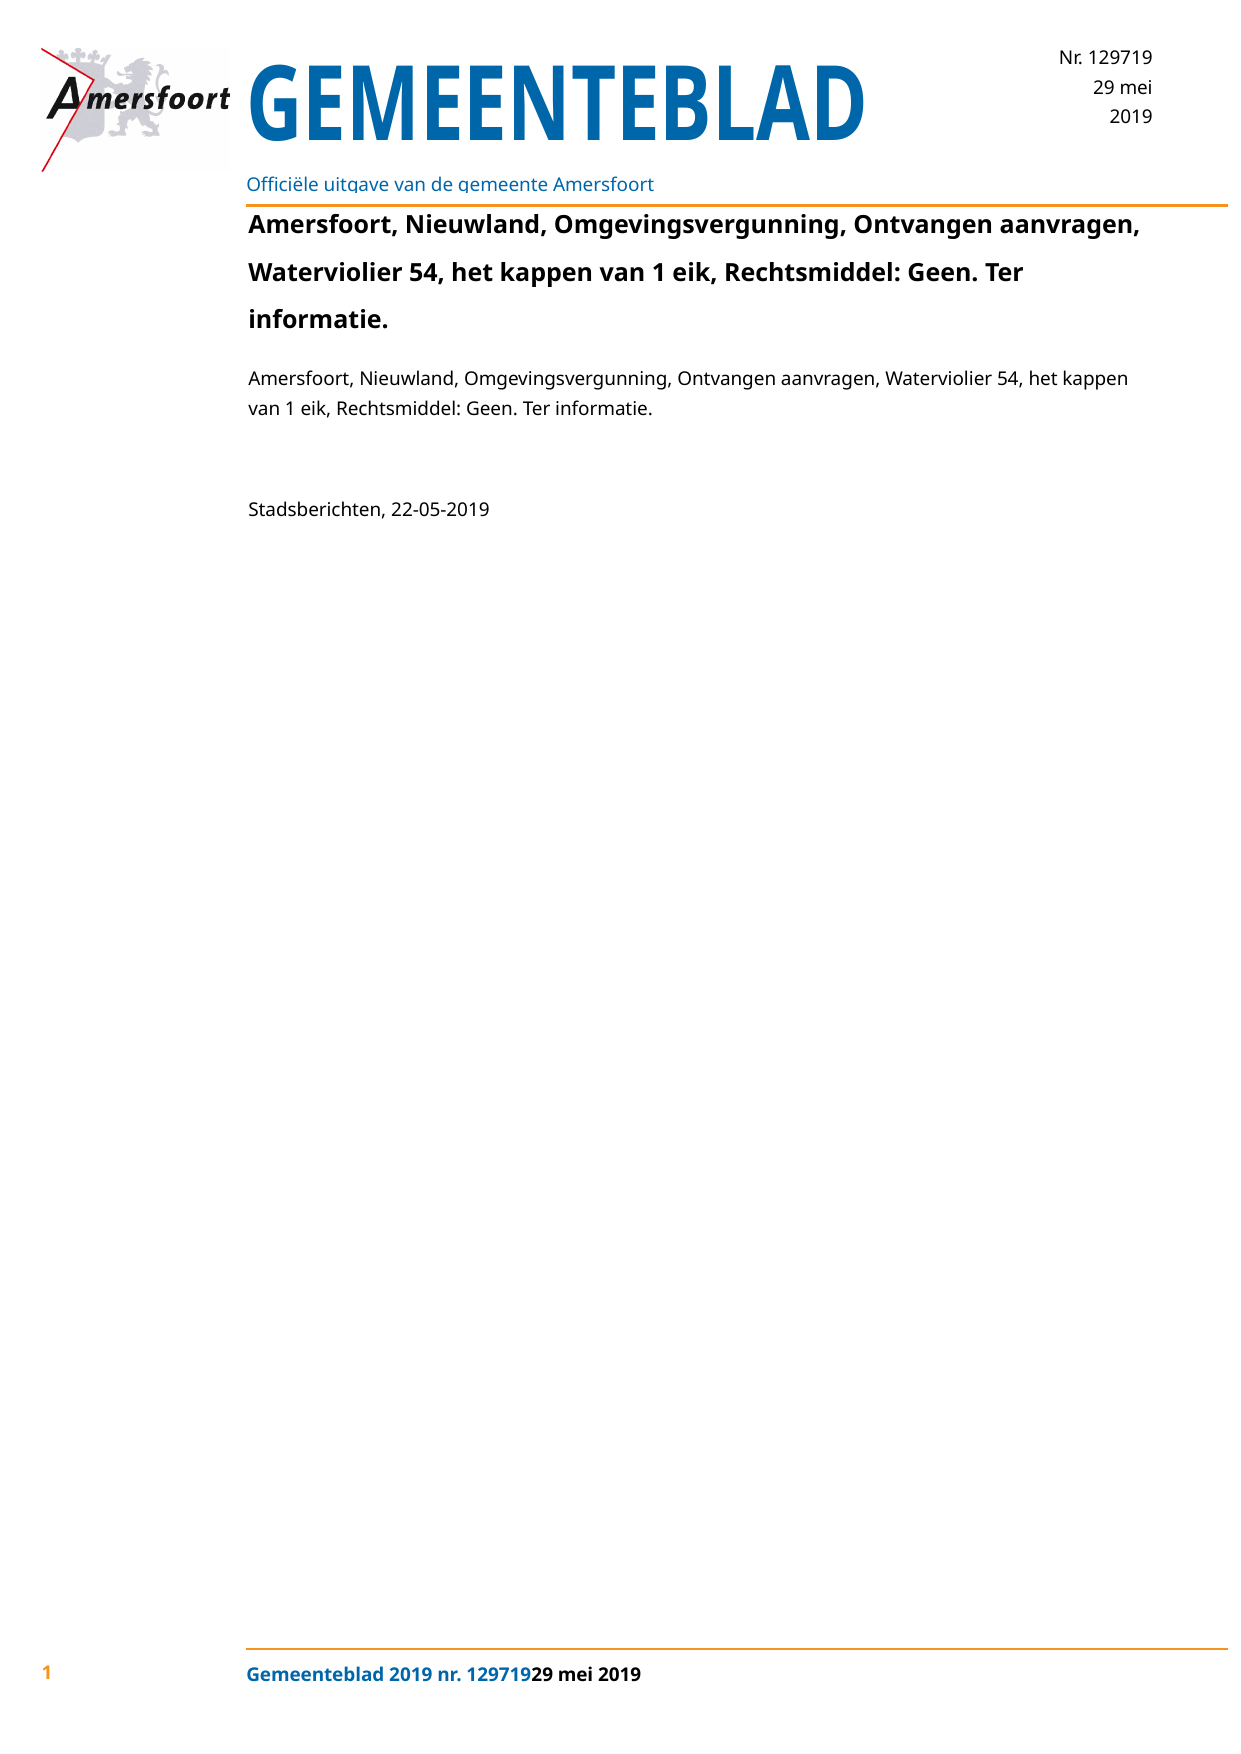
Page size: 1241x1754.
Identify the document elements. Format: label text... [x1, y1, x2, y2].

text Amersfoort, Nieuwland, Omgevingsvergunning, Ontvangen aanvragen, Waterviolier 54, het kappen van 1 eik, Rechtsmiddel: Geen. Ter informatie. [248, 207, 1152, 336]
picture [41, 47, 231, 172]
text Stadsberichten, 22-05-2019 [248, 496, 1152, 522]
text Amersfoort, Nieuwland, Omgevingsvergunning, Ontvangen aanvragen, Waterviolier 54, het kappen van 1 eik, Rechtsmiddel: Geen. Ter informatie. [248, 366, 1152, 421]
